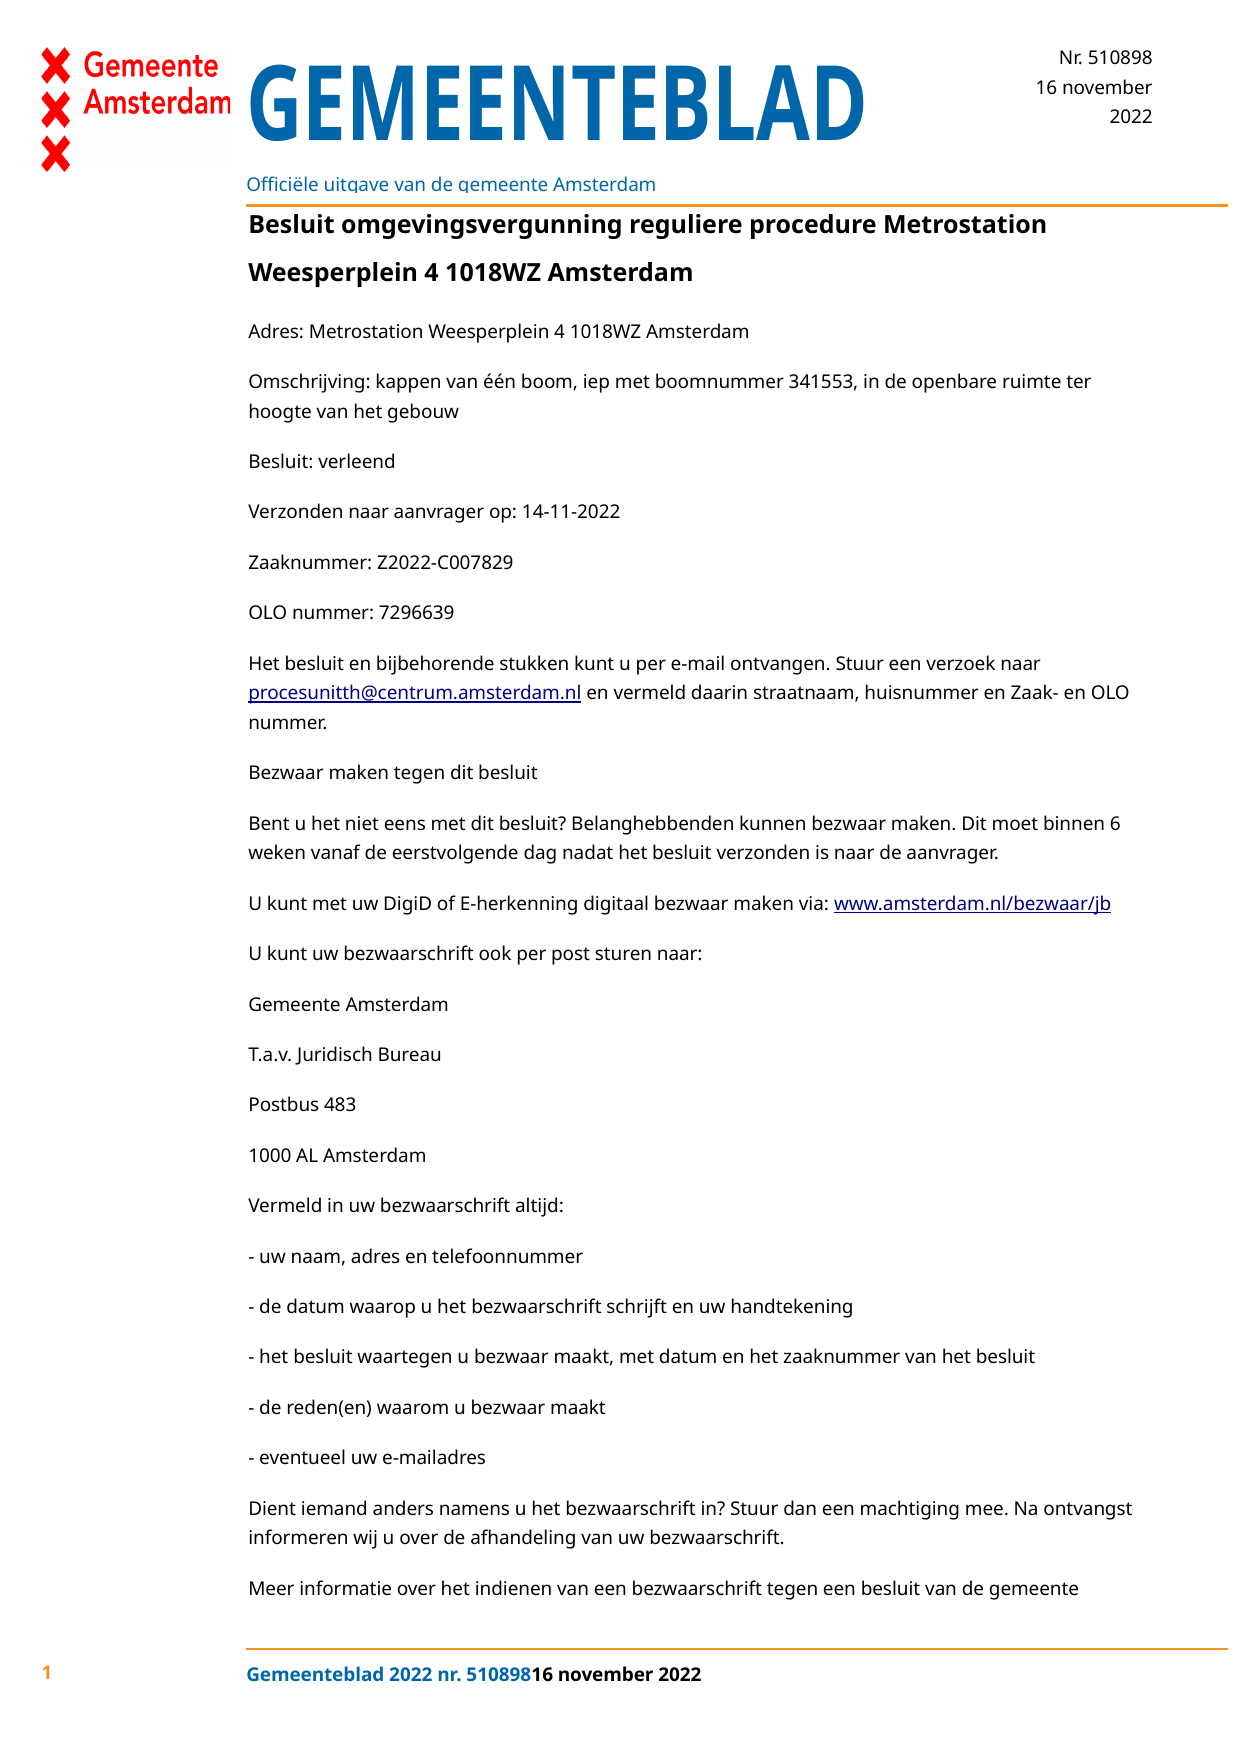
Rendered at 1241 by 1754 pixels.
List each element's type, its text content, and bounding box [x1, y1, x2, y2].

text Bezwaar maken tegen dit besluit [248, 759, 1152, 785]
text - de reden(en) waarom u bezwaar maakt [248, 1394, 1152, 1420]
text - de datum waarop u het bezwaarschrift schrijft en uw handtekening [248, 1293, 1152, 1319]
text 1000 AL Amsterdam [248, 1142, 1152, 1168]
text Gemeente Amsterdam [248, 991, 1152, 1017]
text Omschrijving: kappen van één boom, iep met boomnummer 341553, in de openbare ruimte ter hoogte van het gebouw [248, 368, 1152, 424]
text Dient iemand anders namens u het bezwaarschrift in? Stuur dan een machtiging mee. Na ontvangst informeren wij u over de afhandeling van uw bezwaarschrift. [248, 1495, 1152, 1550]
text U kunt met uw DigiD of E-herkenning digitaal bezwaar maken via: www.amsterdam.nl/bezwaar/jb [248, 890, 1152, 916]
text Bent u het niet eens met dit besluit? Belanghebbenden kunnen bezwaar maken. Dit moet binnen 6 weken vanaf de eerstvolgende dag nadat het besluit verzonden is naar de aanvrager. [248, 810, 1152, 865]
text Adres: Metrostation Weesperplein 4 1018WZ Amsterdam [248, 318, 1152, 344]
text - eventueel uw e-mailadres [248, 1444, 1152, 1470]
text Postbus 483 [248, 1092, 1152, 1117]
text Meer informatie over het indienen van een bezwaarschrift tegen een besluit van de gemeente [248, 1575, 1152, 1601]
text U kunt uw bezwaarschrift ook per post sturen naar: [248, 940, 1152, 966]
text Besluit omgevingsvergunning reguliere procedure Metrostation Weesperplein 4 1018WZ Amsterdam [248, 207, 1152, 288]
text OLO nummer: 7296639 [248, 599, 1152, 625]
text Het besluit en bijbehorende stukken kunt u per e-mail ontvangen. Stuur een verzoek naar procesunitth@centrum.amsterdam.nl en vermeld daarin straatnaam, huisnummer en Zaak- en OLO nummer. [248, 650, 1152, 735]
text Vermeld in uw bezwaarschrift altijd: [248, 1192, 1152, 1218]
text Verzonden naar aanvrager op: 14-11-2022 [248, 499, 1152, 524]
text Besluit: verleend [248, 448, 1152, 474]
text - het besluit waartegen u bezwaar maakt, met datum en het zaaknummer van het besluit [248, 1344, 1152, 1369]
picture [41, 47, 231, 172]
text Zaaknummer: Z2022-C007829 [248, 549, 1152, 575]
text T.a.v. Juridisch Bureau [248, 1041, 1152, 1067]
text - uw naam, adres en telefoonnummer [248, 1243, 1152, 1269]
